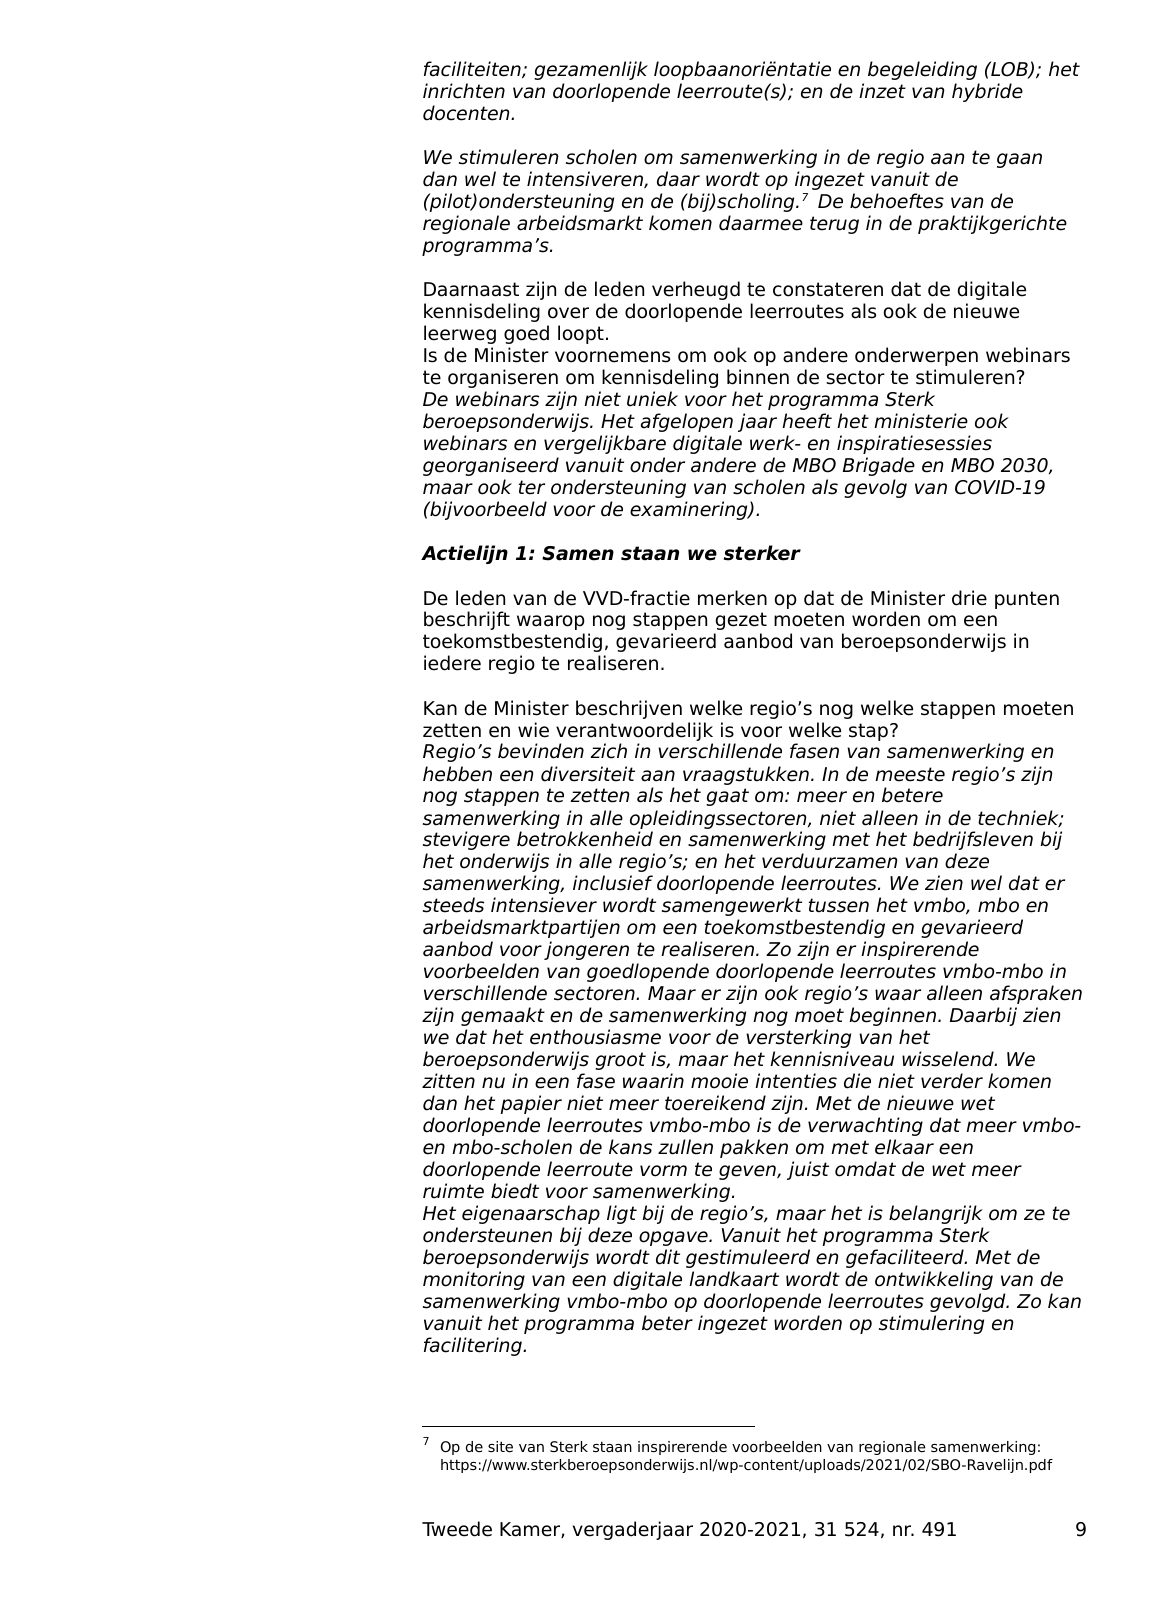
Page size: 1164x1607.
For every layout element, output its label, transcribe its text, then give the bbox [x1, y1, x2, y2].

text Op de site van Sterk staan inspirerende voorbeelden van regionale samenwerking: https://www.sterkberoepsonderwijs.nl/wp-content/uploads/2021/02/SBO-Ravelijn.pdf [422, 1435, 1087, 1474]
text Regio’s bevinden zich in verschillende fasen van samenwerking en hebben een diversiteit aan vraagstukken. In de meeste regio’s zijn nog stappen te zetten als het gaat om: meer en betere samenwerking in alle opleidingssectoren, niet alleen in de techniek; stevigere betrokkenheid en samenwerking met het bedrijfsleven bij het onderwijs in alle regio’s; en het verduurzamen van deze samenwerking, inclusief doorlopende leerroutes. We zien wel dat er steeds intensiever wordt samengewerkt tussen het vmbo, mbo en arbeidsmarktpartijen om een toekomstbestendig en gevarieerd aanbod voor jongeren te realiseren. Zo zijn er inspirerende voorbeelden van goedlopende doorlopende leerroutes vmbo-mbo in verschillende sectoren. Maar er zijn ook regio’s waar alleen afspraken zijn gemaakt en de samenwerking nog moet beginnen. Daarbij zien we dat het enthousiasme voor de versterking van het beroepsonderwijs groot is, maar het kennisniveau wisselend. We zitten nu in een fase waarin mooie intenties die niet verder komen dan het papier niet meer toereikend zijn. Met de nieuwe wet doorlopende leerroutes vmbo-mbo is de verwachting dat meer vmbo- en mbo-scholen de kans zullen pakken om met elkaar een doorlopende leerroute vorm te geven, juist omdat de wet meer ruimte biedt voor samenwerking. [422, 741, 1087, 1203]
subtitle Actielijn 1: Samen staan we sterker [422, 543, 1087, 565]
text Kan de Minister beschrijven welke regio’s nog welke stappen moeten zetten en wie verantwoordelijk is voor welke stap? [422, 697, 1087, 741]
text Is de Minister voornemens om ook op andere onderwerpen webinars te organiseren om kennisdeling binnen de sector te stimuleren? [422, 345, 1087, 389]
text We stimuleren scholen om samenwerking in de regio aan te gaan dan wel te intensiveren, daar wordt op ingezet vanuit de (pilot)ondersteuning en de (bij)scholing. De behoeftes van de regionale arbeidsmarkt komen daarmee terug in de praktijkgerichte programma’s. [422, 147, 1087, 257]
text De webinars zijn niet uniek voor het programma Sterk beroepsonderwijs. Het afgelopen jaar heeft het ministerie ook webinars en vergelijkbare digitale werk- en inspiratiesessies georganiseerd vanuit onder andere de MBO Brigade en MBO 2030, maar ook ter ondersteuning van scholen als gevolg van COVID-19 (bijvoorbeeld voor de examinering). [422, 389, 1087, 521]
text Daarnaast zijn de leden verheugd te constateren dat de digitale kennisdeling over de doorlopende leerroutes als ook de nieuwe leerweg goed loopt. [422, 279, 1087, 345]
text faciliteiten; gezamenlijk loopbaanoriëntatie en begeleiding (LOB); het inrichten van doorlopende leerroute(s); en de inzet van hybride docenten. [422, 59, 1087, 125]
text Het eigenaarschap ligt bij de regio’s, maar het is belangrijk om ze te ondersteunen bij deze opgave. Vanuit het programma Sterk beroepsonderwijs wordt dit gestimuleerd en gefaciliteerd. Met de monitoring van een digitale landkaart wordt de ontwikkeling van de samenwerking vmbo-mbo op doorlopende leerroutes gevolgd. Zo kan vanuit het programma beter ingezet worden op stimulering en facilitering. [422, 1203, 1087, 1357]
text De leden van de VVD-fractie merken op dat de Minister drie punten beschrijft waarop nog stappen gezet moeten worden om een toekomstbestendig, gevarieerd aanbod van beroepsonderwijs in iedere regio te realiseren. [422, 587, 1087, 675]
